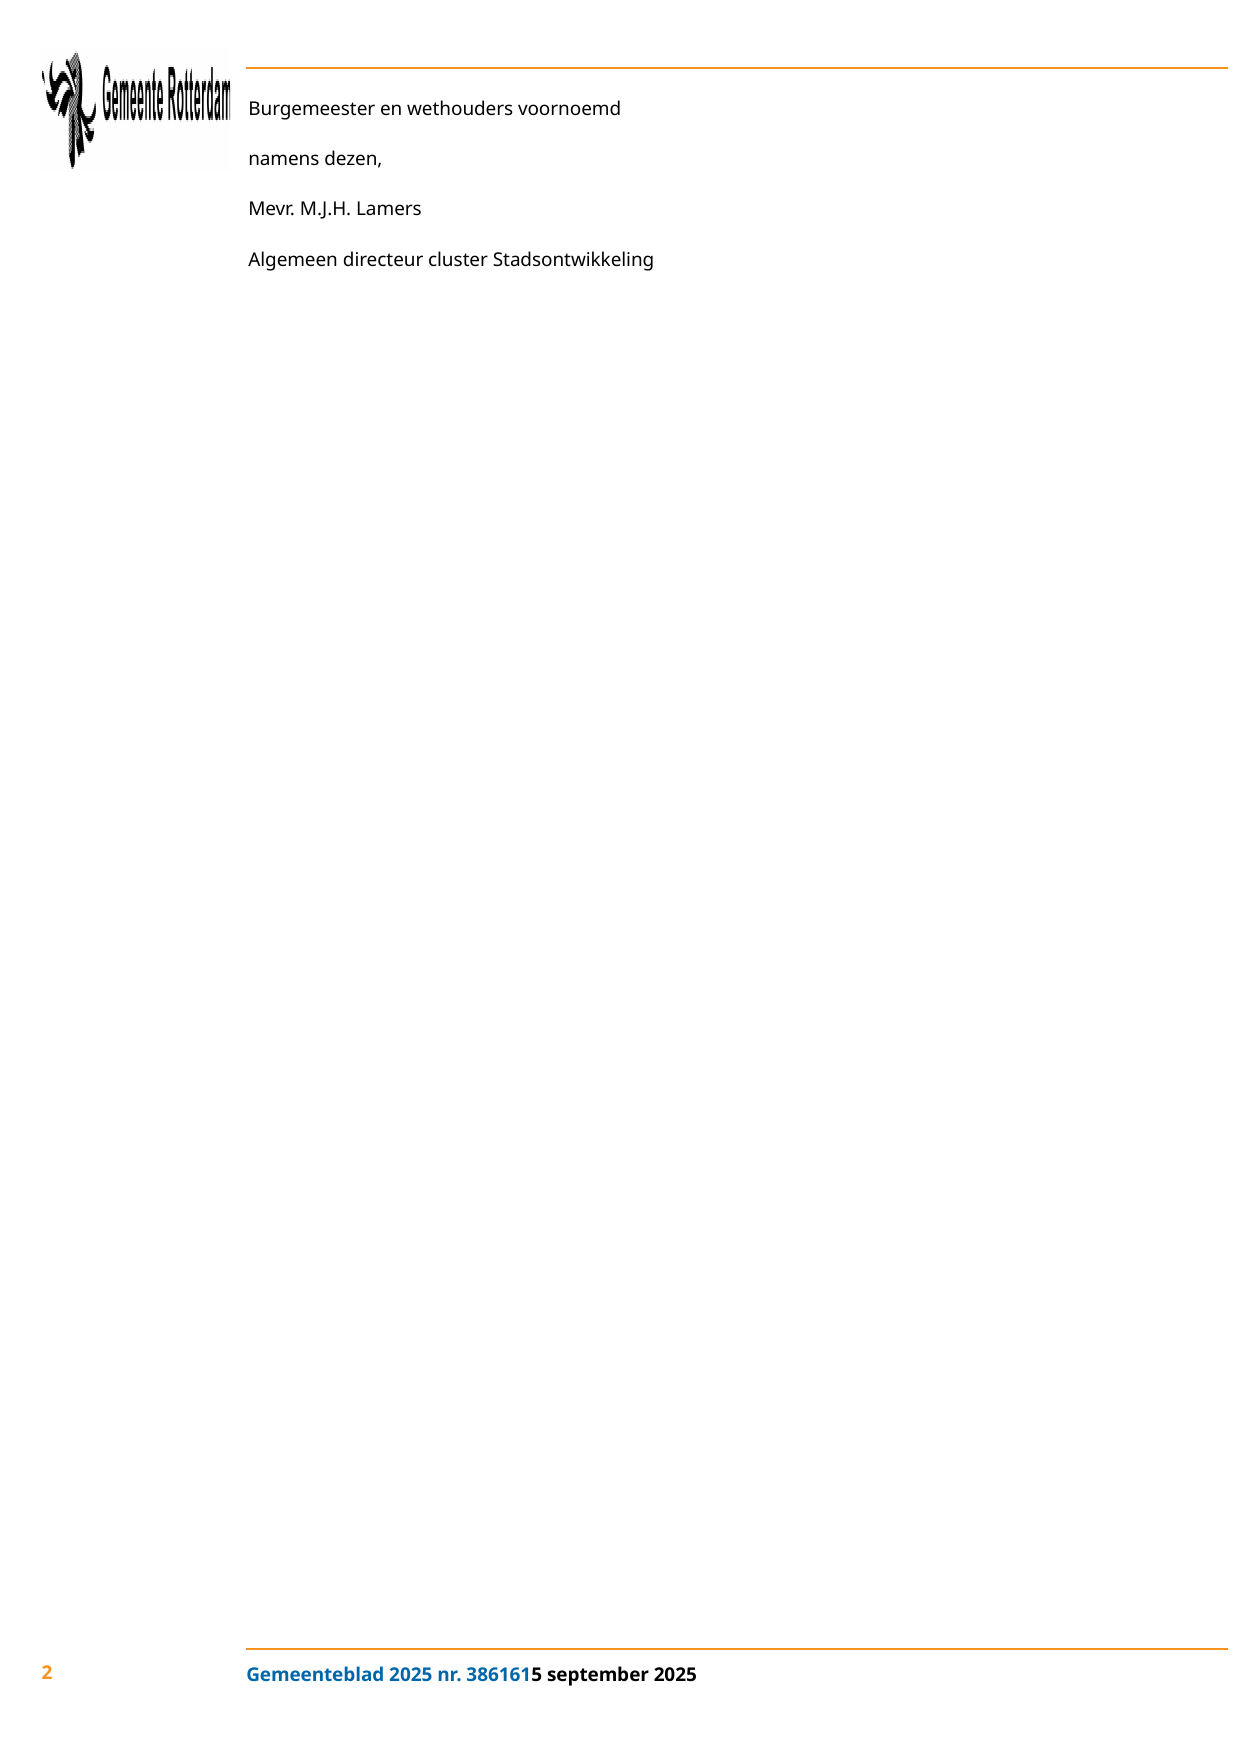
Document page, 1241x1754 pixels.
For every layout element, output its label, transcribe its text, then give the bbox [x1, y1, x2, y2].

text Algemeen directeur cluster Stadsontwikkeling [248, 246, 1152, 272]
text namens dezen, [248, 145, 1152, 171]
text Burgemeester en wethouders voornoemd [248, 95, 1152, 121]
picture [41, 47, 231, 172]
text Mevr. M.J.H. Lamers [248, 196, 1152, 221]
